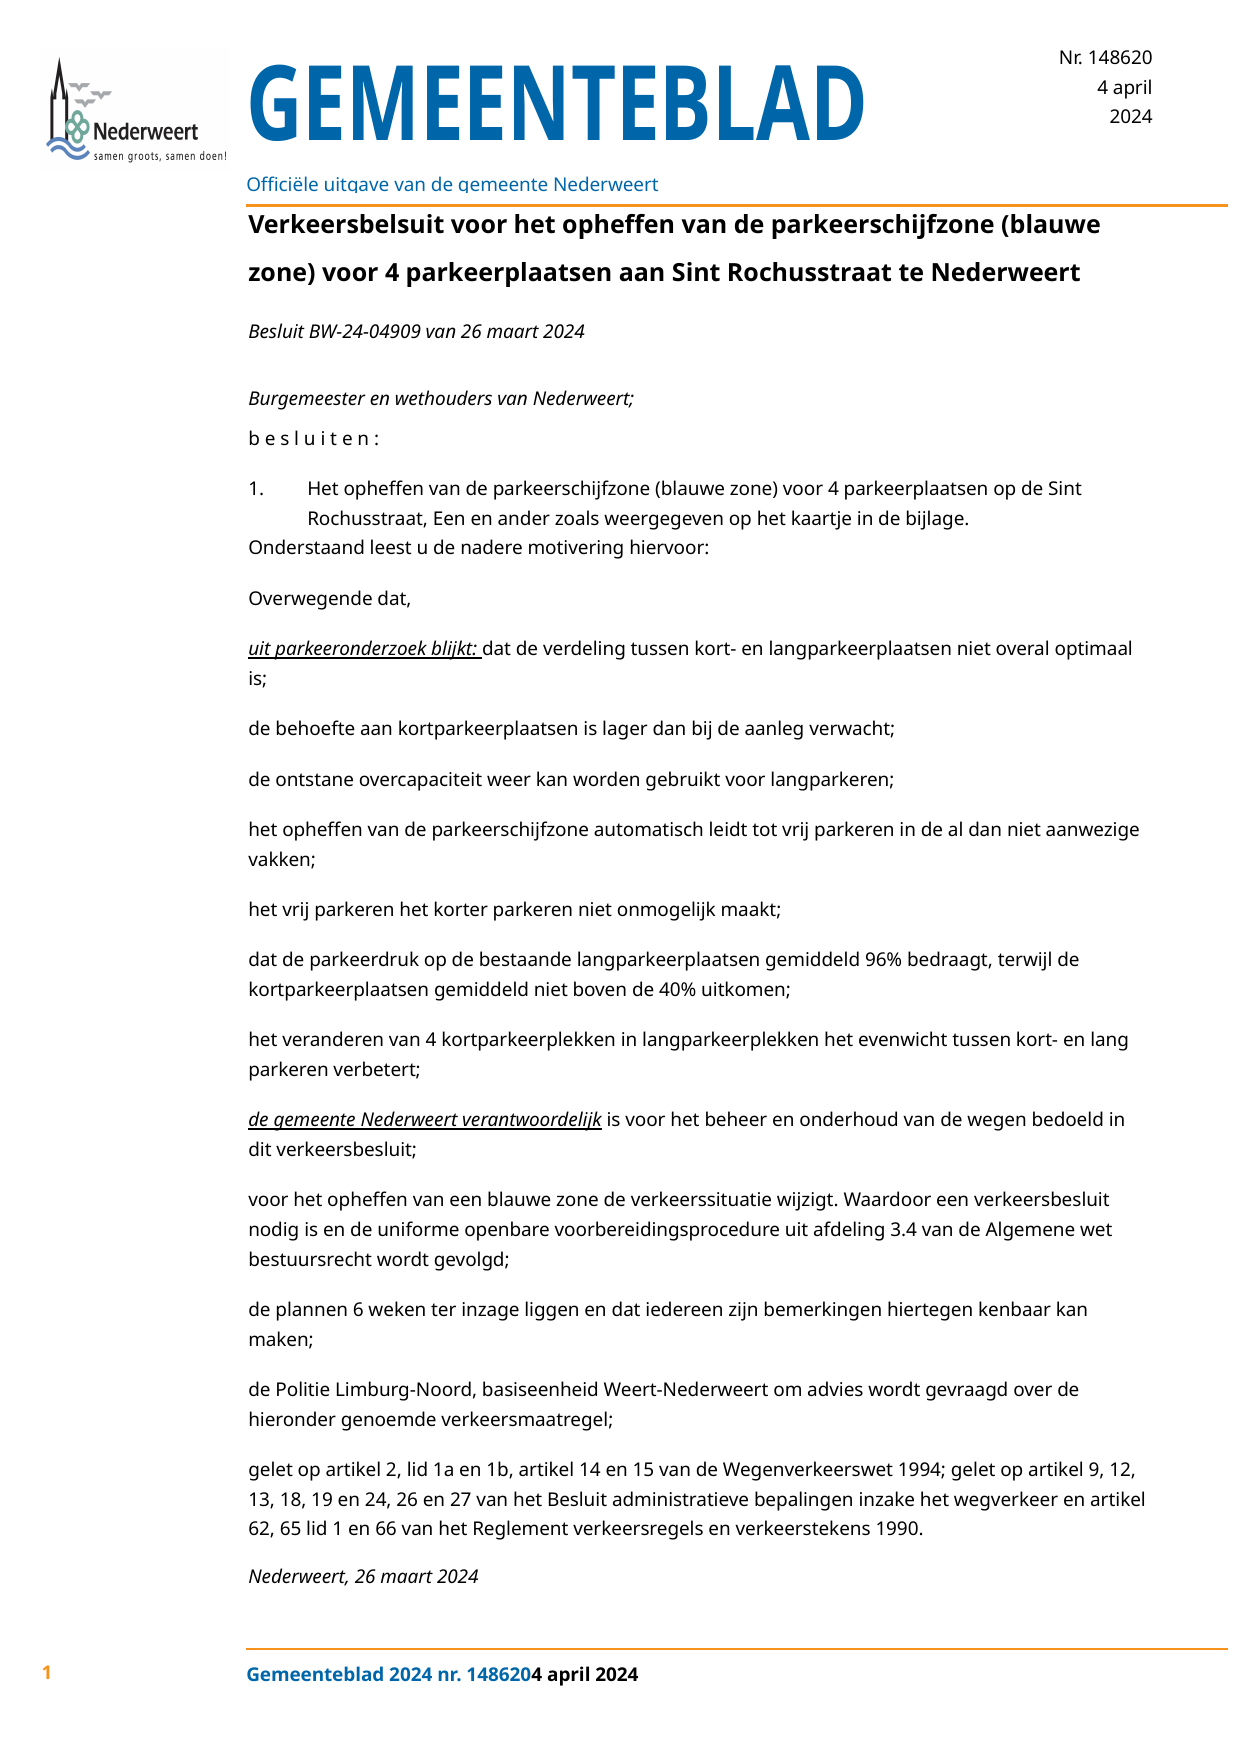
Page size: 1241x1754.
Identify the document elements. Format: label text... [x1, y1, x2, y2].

text Burgemeester en wethouders van Nederweert; [248, 386, 1152, 411]
text Verkeersbelsuit voor het opheffen van de parkeerschijfzone (blauwe zone) voor 4 parkeerplaatsen aan Sint Rochusstraat te Nederweert [248, 207, 1152, 288]
text de Politie Limburg-Noord, basiseenheid Weert-Nederweert om advies wordt gevraagd over de hieronder genoemde verkeersmaatregel; [248, 1376, 1152, 1431]
text het veranderen van 4 kortparkeerplekken in langparkeerplekken het evenwicht tussen kort- en lang parkeren verbetert; [248, 1027, 1152, 1082]
text voor het opheffen van een blauwe zone de verkeerssituatie wijzigt. Waardoor een verkeersbesluit nodig is en de uniforme openbare voorbereidingsprocedure uit afdeling 3.4 van de Algemene wet bestuursrecht wordt gevolgd; [248, 1187, 1152, 1271]
text de plannen 6 weken ter inzage liggen en dat iedereen zijn bemerkingen hiertegen kenbaar kan maken; [248, 1296, 1152, 1351]
text dat de parkeerdruk op de bestaande langparkeerplaatsen gemiddeld 96% bedraagt, terwijl de kortparkeerplaatsen gemiddeld niet boven de 40% uitkomen; [248, 947, 1152, 1002]
text Besluit BW-24-04909 van 26 maart 2024 [248, 318, 1152, 344]
text gelet op artikel 2, lid 1a en 1b, artikel 14 en 15 van de Wegenverkeerswet 1994; gelet op artikel 9, 12, 13, 18, 19 en 24, 26 en 27 van het Besluit administratieve bepalingen inzake het wegverkeer en artikel 62, 65 lid 1 en 66 van het Reglement verkeersregels en verkeerstekens 1990. [248, 1456, 1152, 1541]
text de ontstane overcapaciteit weer kan worden gebruikt voor langparkeren; [248, 766, 1152, 791]
text het opheffen van de parkeerschijfzone automatisch leidt tot vrij parkeren in de al dan niet aanwezige vakken; [248, 816, 1152, 871]
picture [41, 47, 231, 172]
text Onderstaand leest u de nadere motivering hiervoor: [248, 534, 1152, 560]
text Overwegende dat, [248, 585, 1152, 611]
text de gemeente Nederweert verantwoordelijk is voor het beheer en onderhoud van de wegen bedoeld in dit verkeersbesluit; [248, 1107, 1152, 1162]
text b e s l u i t e n : [248, 425, 1152, 451]
text uit parkeeronderzoek blijkt: dat de verdeling tussen kort- en langparkeerplaatsen niet overal optimaal is; [248, 635, 1152, 691]
text het vrij parkeren het korter parkeren niet onmogelijk maakt; [248, 896, 1152, 922]
text de behoefte aan kortparkeerplaatsen is lager dan bij de aanleg verwacht; [248, 715, 1152, 741]
text Nederweert, 26 maart 2024 [248, 1563, 1152, 1589]
list Het opheffen van de parkeerschijfzone (blauwe zone) voor 4 parkeerplaatsen op de Sint Rochusstraat, Een en ander zoals weergegeven op het kaartje in de bijlage. [248, 475, 1152, 531]
